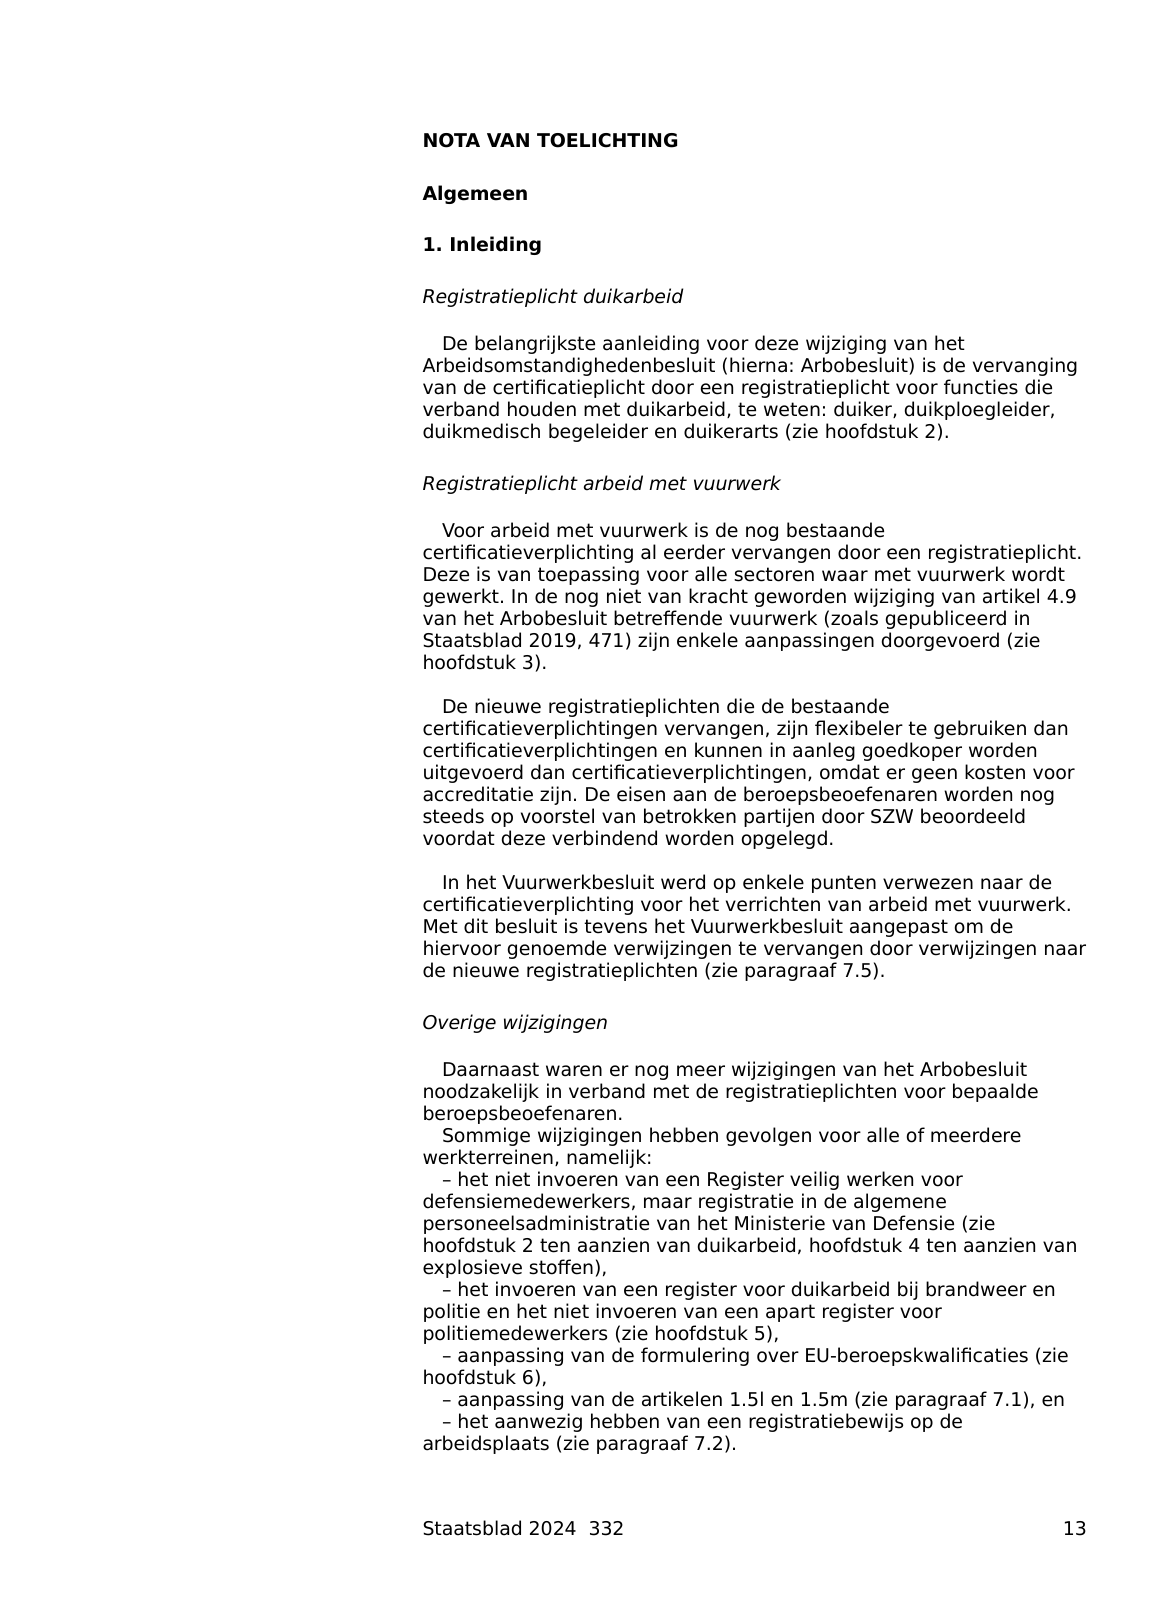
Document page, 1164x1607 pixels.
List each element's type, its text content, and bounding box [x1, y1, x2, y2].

subtitle Algemeen [422, 182, 1087, 204]
text – het invoeren van een register voor duikarbeid bij brandweer en politie en het niet invoeren van een apart register voor politiemedewerkers (zie hoofdstuk 5), [422, 1279, 1087, 1345]
text De nieuwe registratieplichten die de bestaande certificatieverplichtingen vervangen, zijn flexibeler te gebruiken dan certificatieverplichtingen en kunnen in aanleg goedkoper worden uitgevoerd dan certificatieverplichtingen, omdat er geen kosten voor accreditatie zijn. De eisen aan de beroepsbeoefenaren worden nog steeds op voorstel van betrokken partijen door SZW beoordeeld voordat deze verbindend worden opgelegd. [422, 696, 1087, 850]
subtitle Registratieplicht arbeid met vuurwerk [422, 473, 1087, 495]
text Voor arbeid met vuurwerk is de nog bestaande certificatieverplichting al eerder vervangen door een registratieplicht. Deze is van toepassing voor alle sectoren waar met vuurwerk wordt gewerkt. In de nog niet van kracht geworden wijziging van artikel 4.9 van het Arbobesluit betreffende vuurwerk (zoals gepubliceerd in Staatsblad 2019, 471) zijn enkele aanpassingen doorgevoerd (zie hoofdstuk 3). [422, 520, 1087, 674]
subtitle 1. Inleiding [422, 234, 1087, 256]
text In het Vuurwerkbesluit werd op enkele punten verwezen naar de certificatieverplichting voor het verrichten van arbeid met vuurwerk. Met dit besluit is tevens het Vuurwerkbesluit aangepast om de hiervoor genoemde verwijzingen te vervangen door verwijzingen naar de nieuwe registratieplichten (zie paragraaf 7.5). [422, 872, 1087, 982]
text – aanpassing van de artikelen 1.5l en 1.5m (zie paragraaf 7.1), en [422, 1389, 1087, 1411]
text – aanpassing van de formulering over EU-beroepskwalificaties (zie hoofdstuk 6), [422, 1345, 1087, 1389]
subtitle NOTA VAN TOELICHTING [422, 130, 1087, 152]
text De belangrijkste aanleiding voor deze wijziging van het Arbeidsomstandighedenbesluit (hierna: Arbobesluit) is de vervanging van de certificatieplicht door een registratieplicht voor functies die verband houden met duikarbeid, te weten: duiker, duikploegleider, duikmedisch begeleider en duikerarts (zie hoofdstuk 2). [422, 333, 1087, 443]
subtitle Overige wijzigingen [422, 1012, 1087, 1034]
text Daarnaast waren er nog meer wijzigingen van het Arbobesluit noodzakelijk in verband met de registratieplichten voor bepaalde beroepsbeoefenaren. [422, 1059, 1087, 1125]
text – het niet invoeren van een Register veilig werken voor defensiemedewerkers, maar registratie in de algemene personeelsadministratie van het Ministerie van Defensie (zie hoofdstuk 2 ten aanzien van duikarbeid, hoofdstuk 4 ten aanzien van explosieve stoffen), [422, 1169, 1087, 1279]
text Sommige wijzigingen hebben gevolgen voor alle of meerdere werkterreinen, namelijk: [422, 1125, 1087, 1169]
subtitle Registratieplicht duikarbeid [422, 286, 1087, 308]
text – het aanwezig hebben van een registratiebewijs op de arbeidsplaats (zie paragraaf 7.2). [422, 1411, 1087, 1455]
